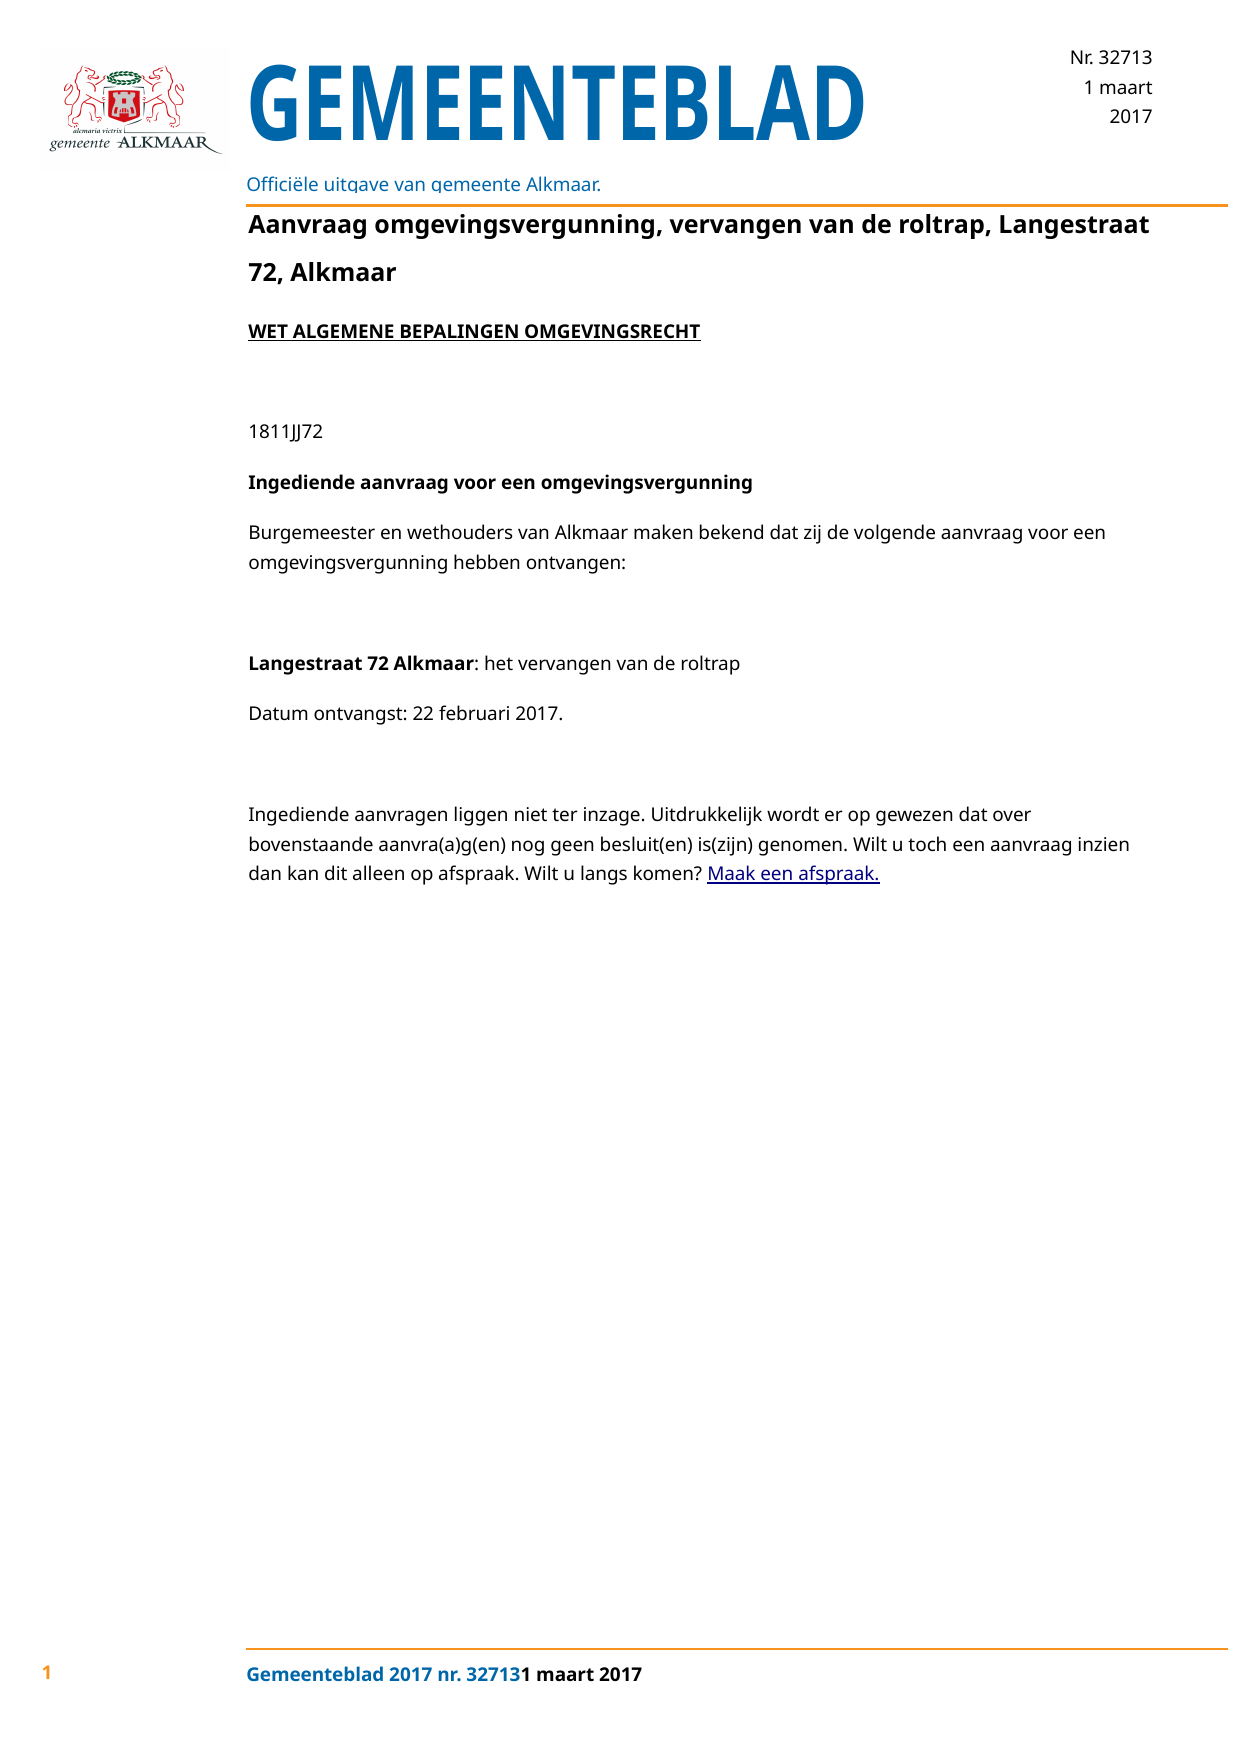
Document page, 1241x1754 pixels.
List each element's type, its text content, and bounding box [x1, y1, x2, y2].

picture [41, 47, 231, 172]
text Datum ontvangst: 22 februari 2017. [248, 700, 1152, 726]
text Burgemeester en wethouders van Alkmaar maken bekend dat zij de volgende aanvraag voor een omgevingsvergunning hebben ontvangen: [248, 519, 1152, 575]
text Aanvraag omgevingsvergunning, vervangen van de roltrap, Langestraat 72, Alkmaar [248, 207, 1152, 288]
text Ingediende aanvraag voor een omgevingsvergunning [248, 469, 1152, 495]
text WET ALGEMENE BEPALINGEN OMGEVINGSRECHT [248, 318, 1152, 344]
text Langestraat 72 Alkmaar: het vervangen van de roltrap [248, 650, 1152, 676]
text 1811JJ72 [248, 419, 1152, 444]
text Ingediende aanvragen liggen niet ter inzage. Uitdrukkelijk wordt er op gewezen dat over bovenstaande aanvra(a)g(en) nog geen besluit(en) is(zijn) genomen. Wilt u toch een aanvraag inzien dan kan dit alleen op afspraak. Wilt u langs komen? Maak een afspraak. [248, 801, 1152, 886]
